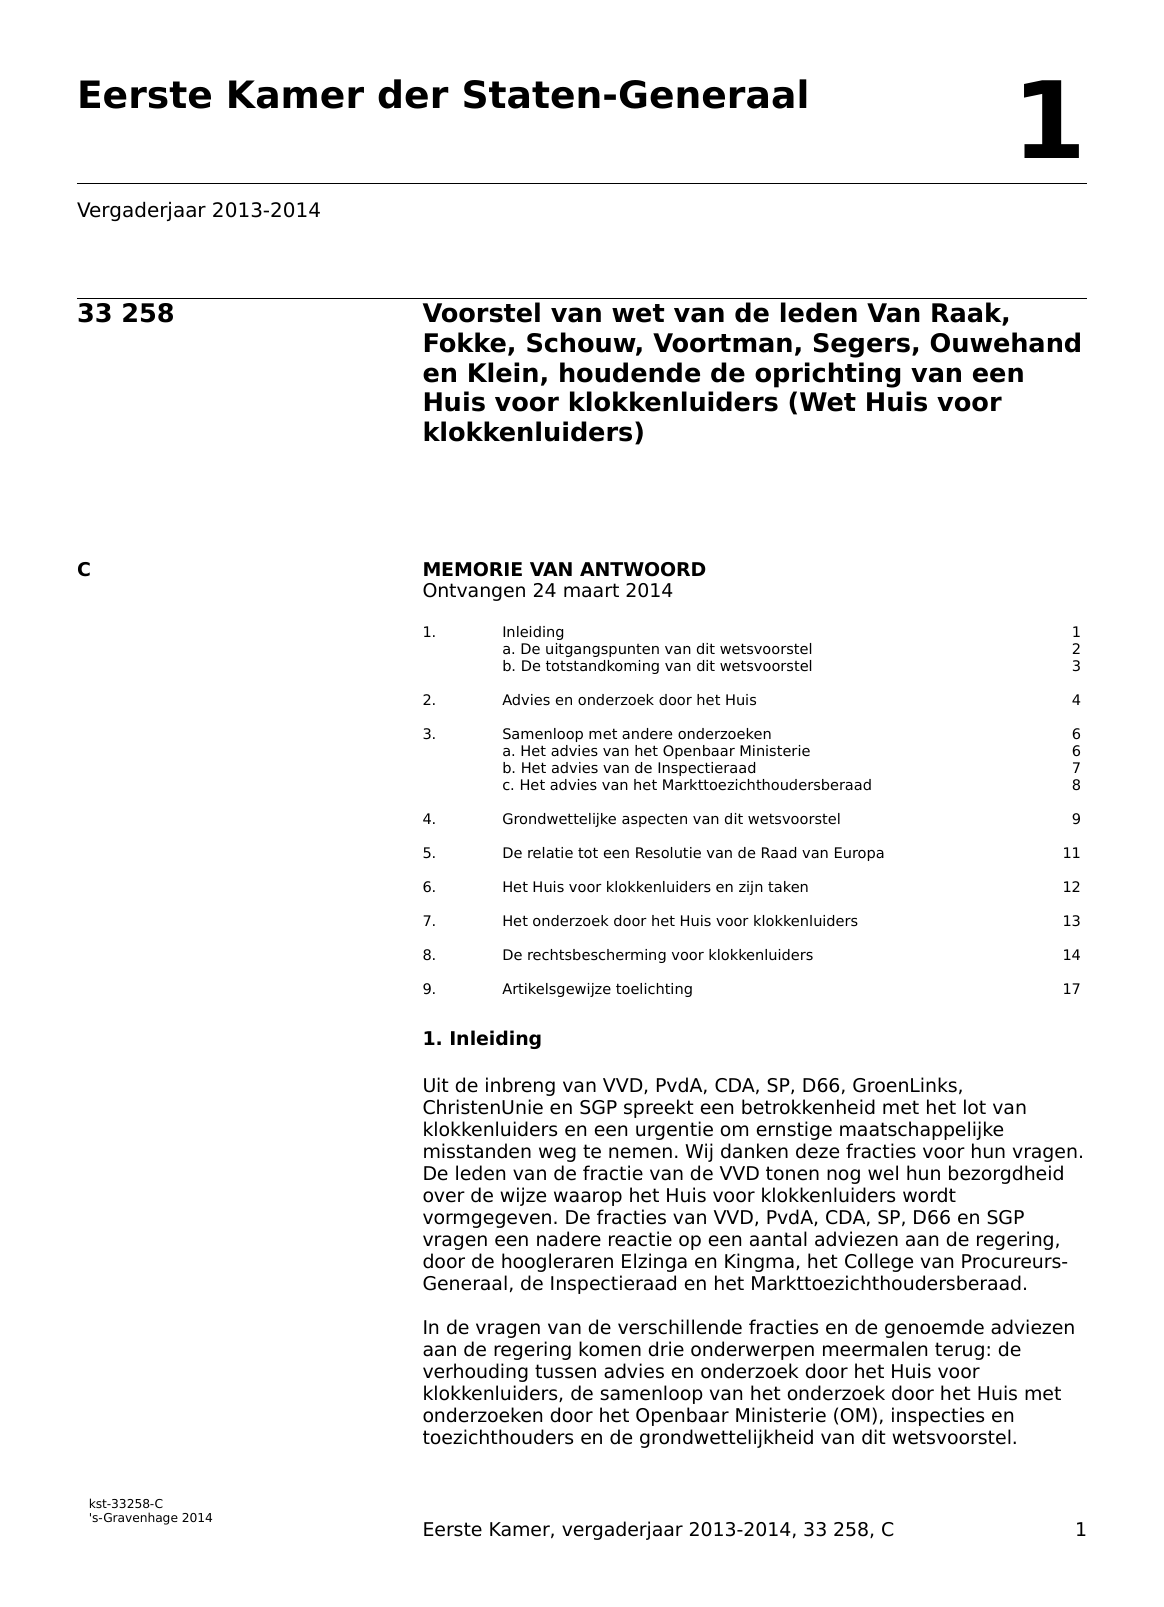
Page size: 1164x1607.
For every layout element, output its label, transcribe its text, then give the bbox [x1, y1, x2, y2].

table_cell 6. [422, 879, 496, 896]
table_cell a. De uitgangspunten van dit wetsvoorstel [496, 641, 1028, 658]
text In de vragen van de verschillende fracties en de genoemde adviezen aan de regering komen drie onderwerpen meermalen terug: de verhouding tussen advies en onderzoek door het Huis voor klokkenluiders, de samenloop van het onderzoek door het Huis met onderzoeken door het Openbaar Ministerie (OM), inspecties en toezichthouders en de grondwettelijkheid van dit wetsvoorstel. [422, 1317, 1087, 1449]
table_cell [496, 862, 1028, 879]
subtitle 1. Inleiding [422, 1028, 1087, 1050]
table_cell 3. [422, 726, 496, 743]
table_cell Vergaderjaar 2013-2014 [77, 184, 1087, 298]
table_cell [496, 896, 1028, 913]
table_cell [496, 709, 1028, 726]
table_cell 2 [1028, 641, 1087, 658]
table_header Eerste Kamer der Staten-Generaal [77, 59, 886, 183]
table_cell 8. [422, 947, 496, 964]
table_cell De rechtsbescherming voor klokkenluiders [496, 947, 1028, 964]
table_cell 11 [1028, 845, 1087, 862]
table_cell 14 [1028, 947, 1087, 964]
table_cell [422, 862, 496, 879]
table_cell [422, 675, 496, 692]
table_cell [1028, 896, 1087, 913]
table_cell [422, 828, 496, 845]
table_cell [422, 896, 496, 913]
text Ontvangen 24 maart 2014 [422, 580, 1087, 602]
table_cell [422, 964, 496, 981]
table_cell De relatie tot een Resolutie van de Raad van Europa [496, 845, 1028, 862]
table_cell 6 [1028, 726, 1087, 743]
table_cell Het onderzoek door het Huis voor klokkenluiders [496, 913, 1028, 930]
table_cell Artikelsgewijze toelichting [496, 981, 1028, 998]
subtitle 33 258 Voorstel van wet van de leden Van Raak, Fokke, Schouw, Voortman, Segers, Ouwehand en Klein, houdende de oprichting van een Huis voor klokkenluiders (Wet Huis voor klokkenluiders) [77, 299, 1087, 447]
text 's-Gravenhage 2014 [88, 1511, 323, 1525]
text kst-33258-C [88, 1497, 323, 1511]
subtitle C MEMORIE VAN ANTWOORD [77, 558, 1087, 580]
text Uit de inbreng van VVD, PvdA, CDA, SP, D66, GroenLinks, ChristenUnie en SGP spreekt een betrokkenheid met het lot van klokkenluiders en een urgentie om ernstige maatschappelijke misstanden weg te nemen. Wij danken deze fracties voor hun vragen. De leden van de fractie van de VVD tonen nog wel hun bezorgdheid over de wijze waarop het Huis voor klokkenluiders wordt vormgegeven. De fracties van VVD, PvdA, CDA, SP, D66 en SGP vragen een nadere reactie op een aantal adviezen aan de regering, door de hoogleraren Elzinga en Kingma, het College van Procureurs-Generaal, de Inspectieraad en het Markttoezichthoudersberaad. [422, 1075, 1087, 1294]
table_cell 8 [1028, 777, 1087, 794]
table_cell 4. [422, 811, 496, 828]
table_cell 6 [1028, 743, 1087, 760]
table_cell b. De totstandkoming van dit wetsvoorstel [496, 658, 1028, 675]
table_cell 4 [1028, 692, 1087, 709]
table_cell [1028, 930, 1087, 947]
table_cell [422, 777, 496, 794]
table_cell [1028, 675, 1087, 692]
table_cell [1028, 794, 1087, 811]
table_cell Het Huis voor klokkenluiders en zijn taken [496, 879, 1028, 896]
table_cell [496, 828, 1028, 845]
table_cell 5. [422, 845, 496, 862]
table_cell [422, 709, 496, 726]
table_header 1 [1028, 624, 1087, 641]
table_cell 9 [1028, 811, 1087, 828]
table_cell Grondwettelijke aspecten van dit wetsvoorstel [496, 811, 1028, 828]
table_cell 12 [1028, 879, 1087, 896]
table_cell [1028, 862, 1087, 879]
table_cell [1028, 709, 1087, 726]
table_header 1. [422, 624, 496, 641]
table_cell [422, 930, 496, 947]
table_cell 7 [1028, 760, 1087, 777]
table_header 1 [886, 59, 1087, 183]
table_cell [496, 794, 1028, 811]
table_cell b. Het advies van de Inspectieraad [496, 760, 1028, 777]
table_cell 9. [422, 981, 496, 998]
table_cell [422, 760, 496, 777]
table_cell 13 [1028, 913, 1087, 930]
table_cell [1028, 964, 1087, 981]
table_cell Samenloop met andere onderzoeken [496, 726, 1028, 743]
table_cell [1028, 828, 1087, 845]
table_cell [422, 641, 496, 658]
table_cell 2. [422, 692, 496, 709]
table_cell 7. [422, 913, 496, 930]
table_cell Advies en onderzoek door het Huis [496, 692, 1028, 709]
table_cell 3 [1028, 658, 1087, 675]
table_cell [422, 794, 496, 811]
table_cell c. Het advies van het Markttoezichthoudersberaad [496, 777, 1028, 794]
table_cell [422, 658, 496, 675]
table_cell [496, 930, 1028, 947]
table_cell [496, 675, 1028, 692]
table_cell 17 [1028, 981, 1087, 998]
table_cell a. Het advies van het Openbaar Ministerie [496, 743, 1028, 760]
table_cell [422, 743, 496, 760]
table_header Inleiding [496, 624, 1028, 641]
table_cell [496, 964, 1028, 981]
